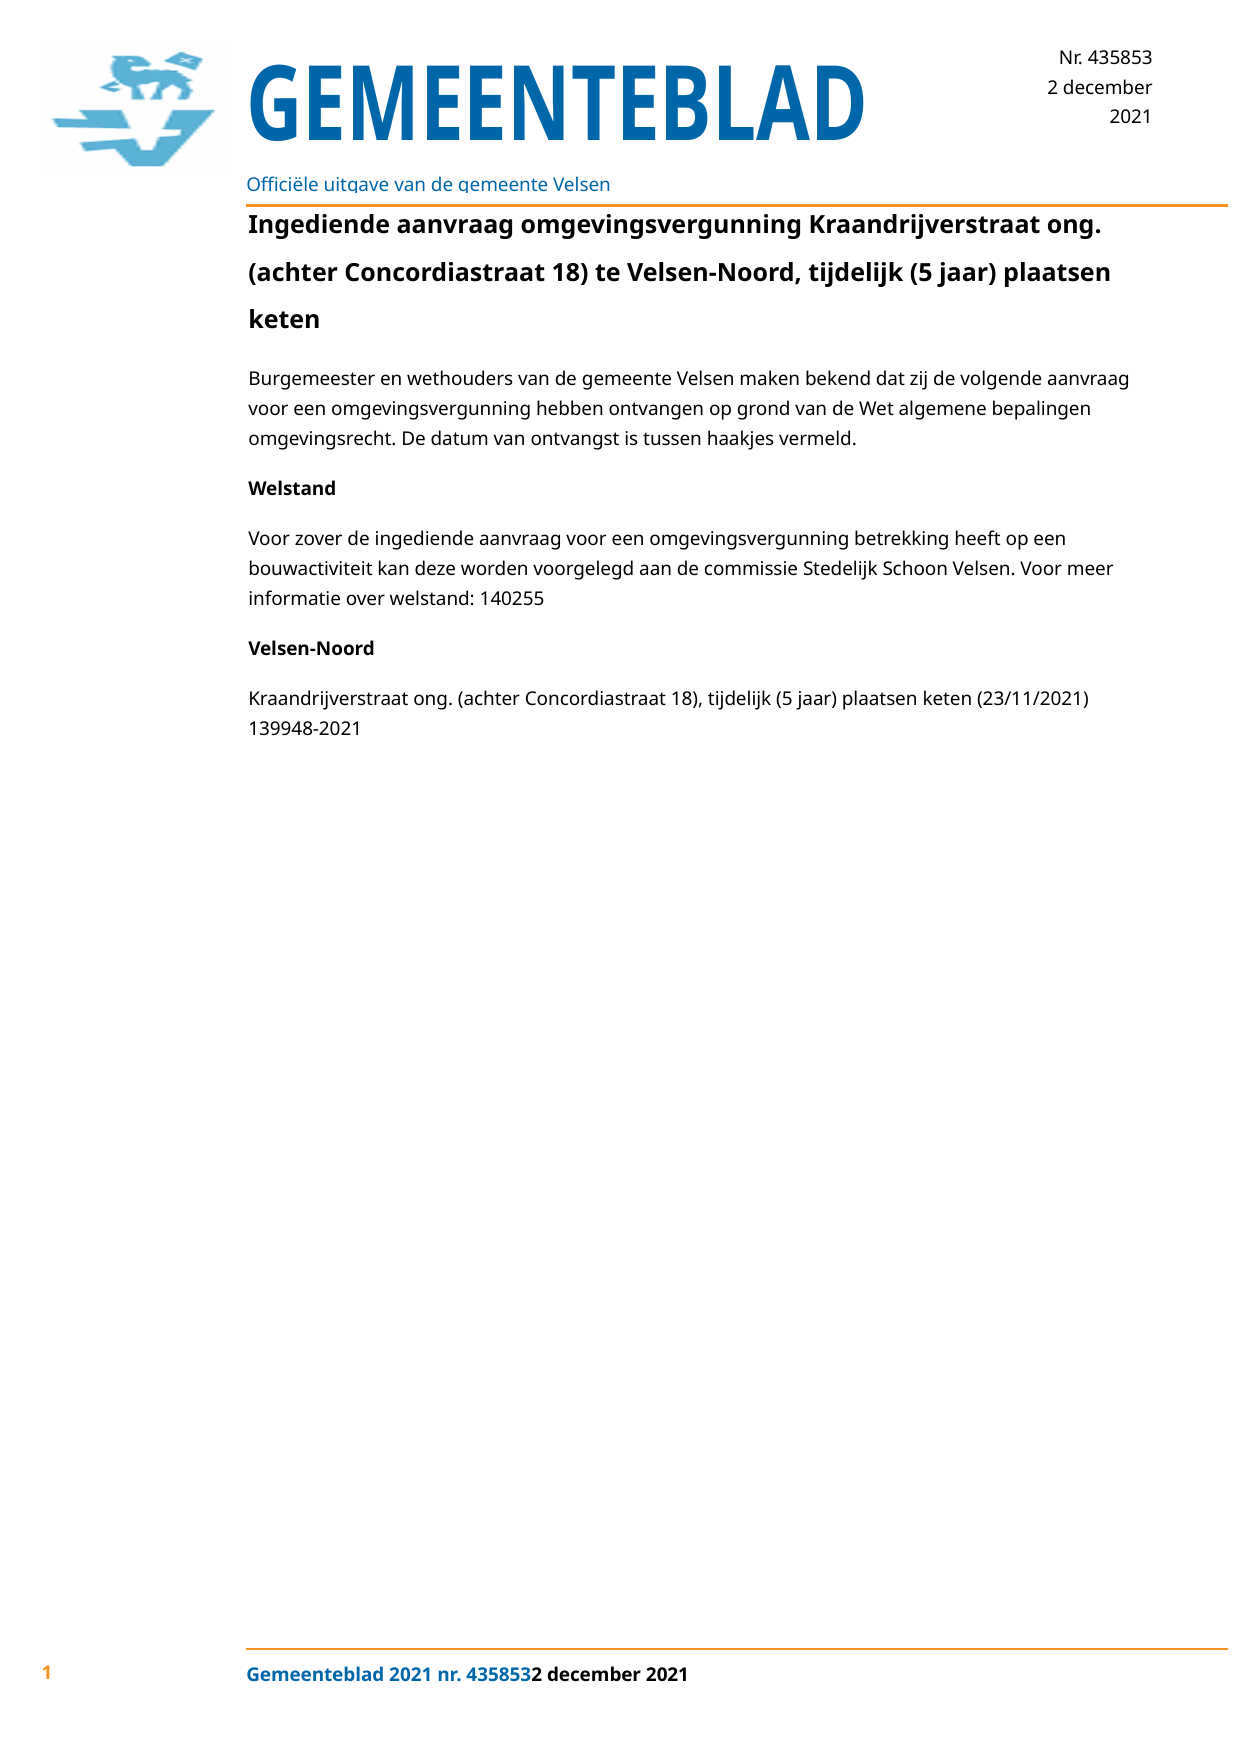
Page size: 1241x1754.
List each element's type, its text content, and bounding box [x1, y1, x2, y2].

text Kraandrijverstraat ong. (achter Concordiastraat 18), tijdelijk (5 jaar) plaatsen keten (23/11/2021) 139948-2021 [248, 686, 1152, 741]
text Ingediende aanvraag omgevingsvergunning Kraandrijverstraat ong. (achter Concordiastraat 18) te Velsen-Noord, tijdelijk (5 jaar) plaatsen keten [248, 207, 1152, 336]
text Burgemeester en wethouders van de gemeente Velsen maken bekend dat zij de volgende aanvraag voor een omgevingsvergunning hebben ontvangen op grond van de Wet algemene bepalingen omgevingsrecht. De datum van ontvangst is tussen haakjes vermeld. [248, 366, 1152, 450]
text Velsen-Noord [248, 635, 1152, 661]
picture [41, 47, 231, 172]
text Voor zover de ingediende aanvraag voor een omgevingsvergunning betrekking heeft op een bouwactiviteit kan deze worden voorgelegd aan de commissie Stedelijk Schoon Velsen. Voor meer informatie over welstand: 140255 [248, 526, 1152, 610]
text Welstand [248, 475, 1152, 501]
